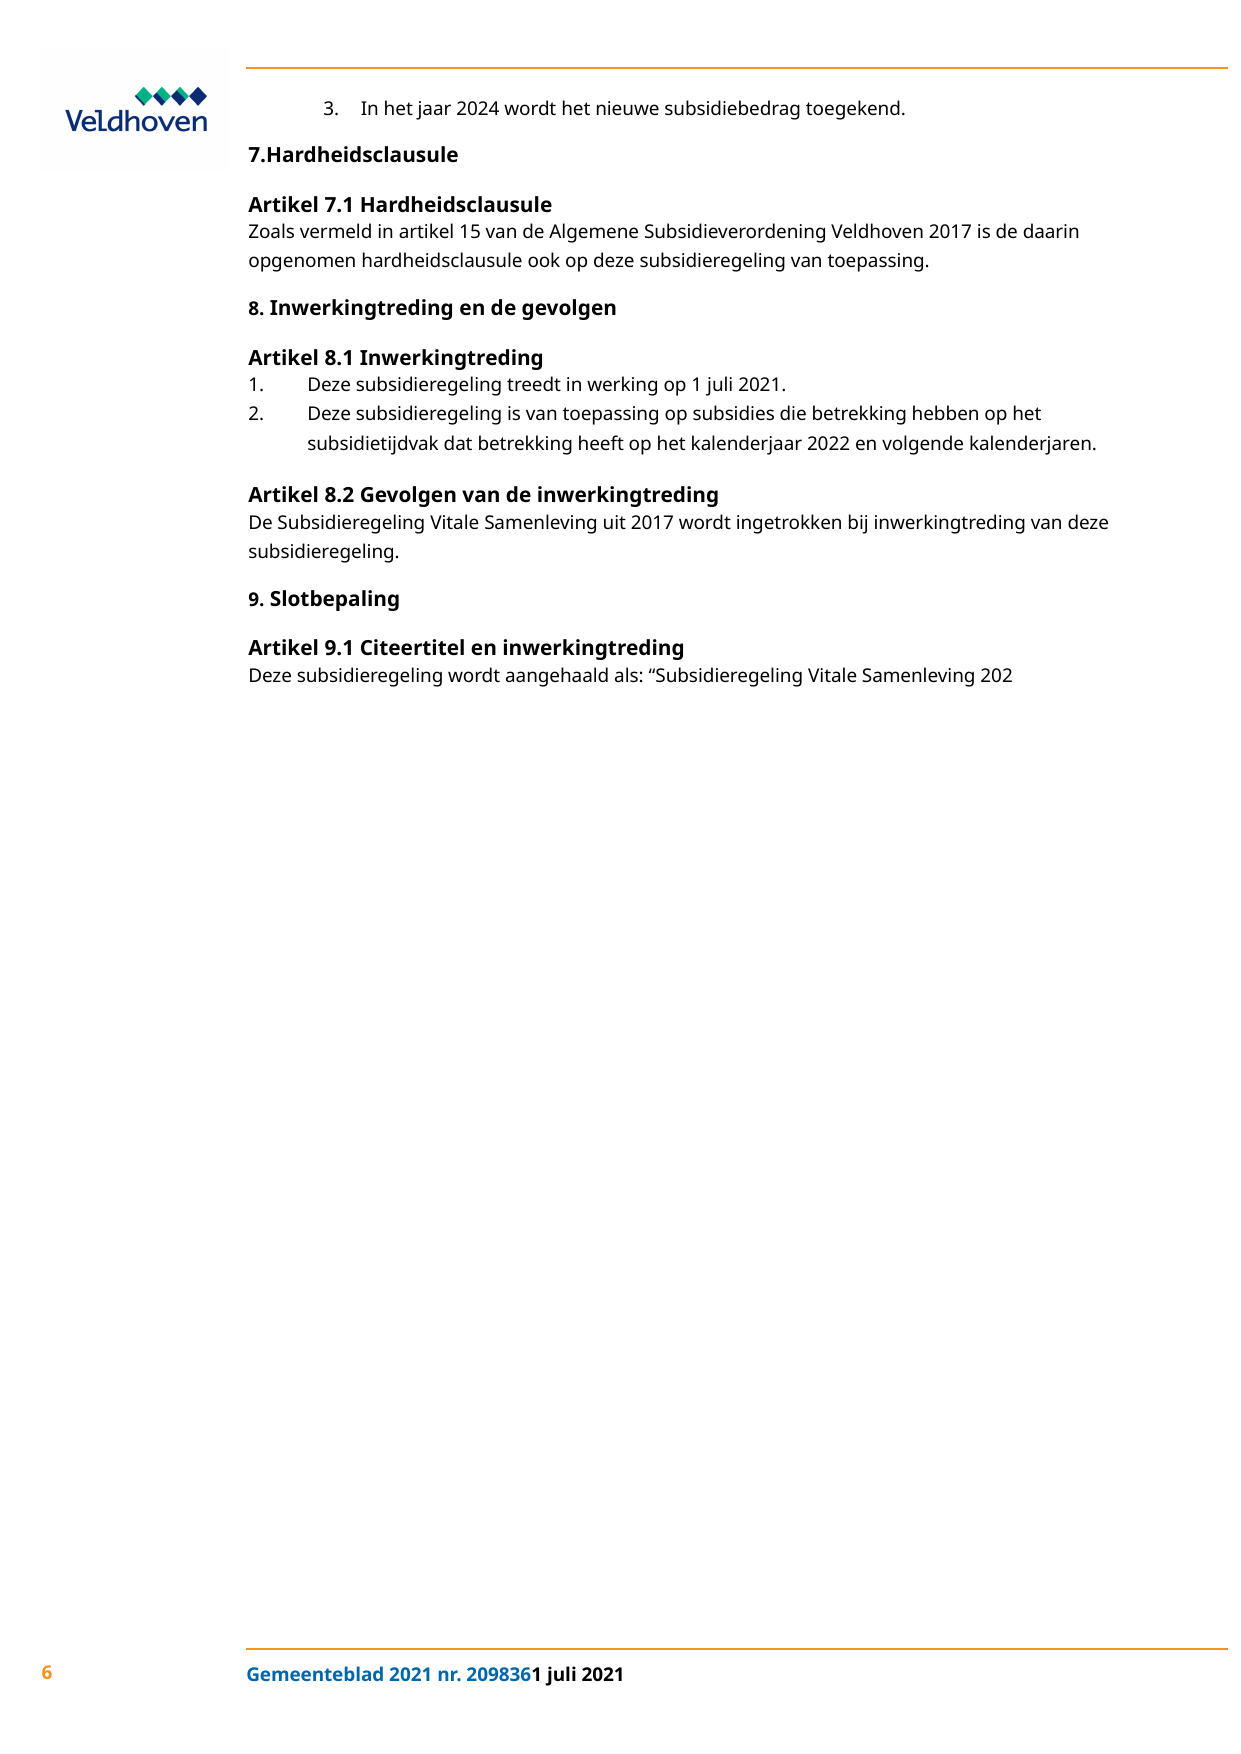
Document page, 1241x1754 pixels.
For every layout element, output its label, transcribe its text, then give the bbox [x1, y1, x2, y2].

list In het jaar 2024 wordt het nieuwe subsidiebedrag toegekend. [323, 95, 1152, 121]
text Artikel 8.1 Inwerkingtreding [248, 343, 1152, 371]
text 9. Slotbepaling [248, 584, 1152, 613]
text Deze subsidieregeling wordt aangehaald als: “Subsidieregeling Vitale Samenleving 202 [248, 662, 1152, 688]
list Deze subsidieregeling treedt in werking op 1 juli 2021. [248, 371, 1152, 397]
text Artikel 8.2 Gevolgen van de inwerkingtreding [248, 481, 1152, 509]
text Artikel 7.1 Hardheidsclausule [248, 190, 1152, 218]
picture [41, 47, 231, 172]
list Deze subsidieregeling is van toepassing op subsidies die betrekking hebben op het subsidietijdvak dat betrekking heeft op het kalenderjaar 2022 en volgende kalenderjaren. [248, 401, 1152, 456]
text Artikel 9.1 Citeertitel en inwerkingtreding [248, 633, 1152, 662]
text 8. Inwerkingtreding en de gevolgen [248, 293, 1152, 322]
text De Subsidieregeling Vitale Samenleving uit 2017 wordt ingetrokken bij inwerkingtreding van deze subsidieregeling. [248, 509, 1152, 564]
text Zoals vermeld in artikel 15 van de Algemene Subsidieverordening Veldhoven 2017 is de daarin opgenomen hardheidsclausule ook op deze subsidieregeling van toepassing. [248, 218, 1152, 273]
text 7.Hardheidsclausule [248, 140, 1152, 169]
